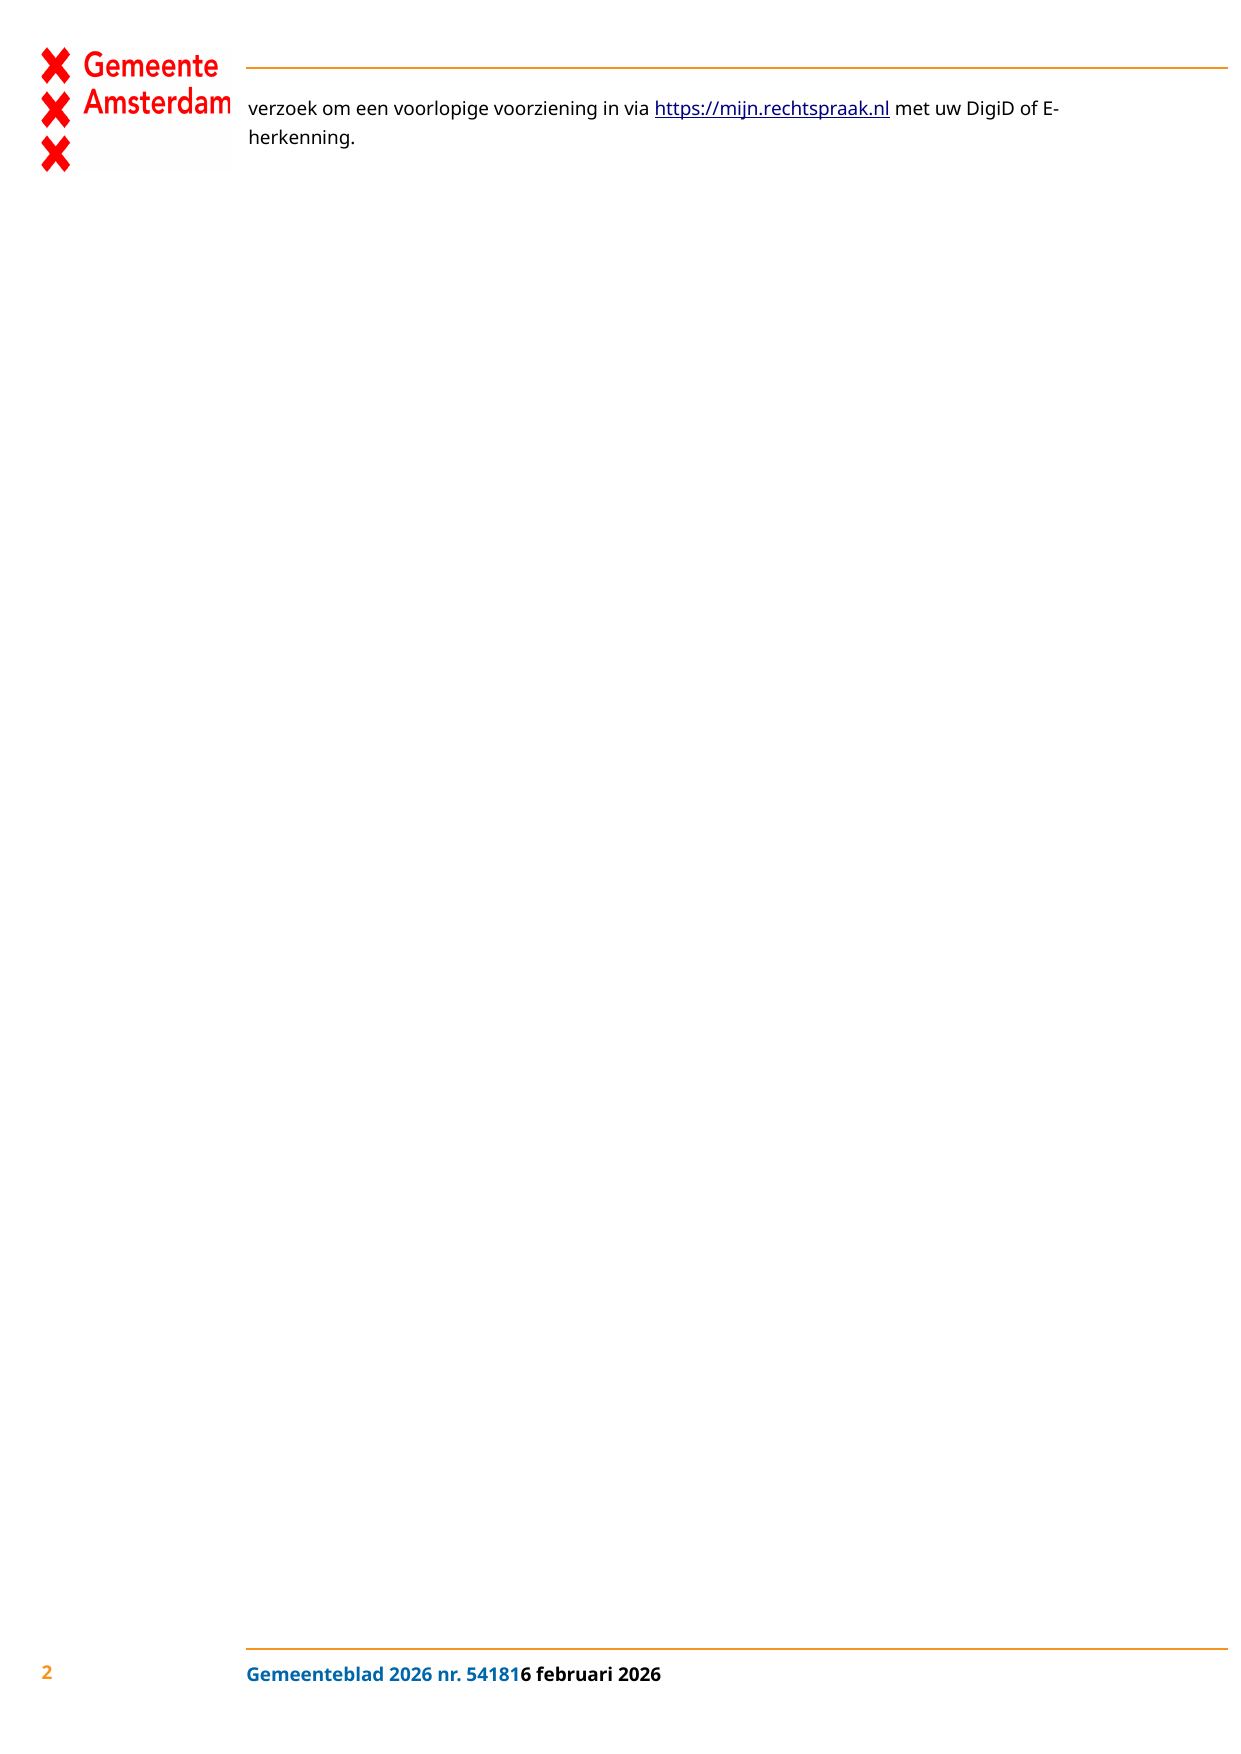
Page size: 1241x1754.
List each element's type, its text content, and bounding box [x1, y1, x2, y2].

picture [41, 47, 231, 172]
text verzoek om een voorlopige voorziening in via https://mijn.rechtspraak.nl met uw DigiD of E-herkenning. [248, 95, 1152, 150]
